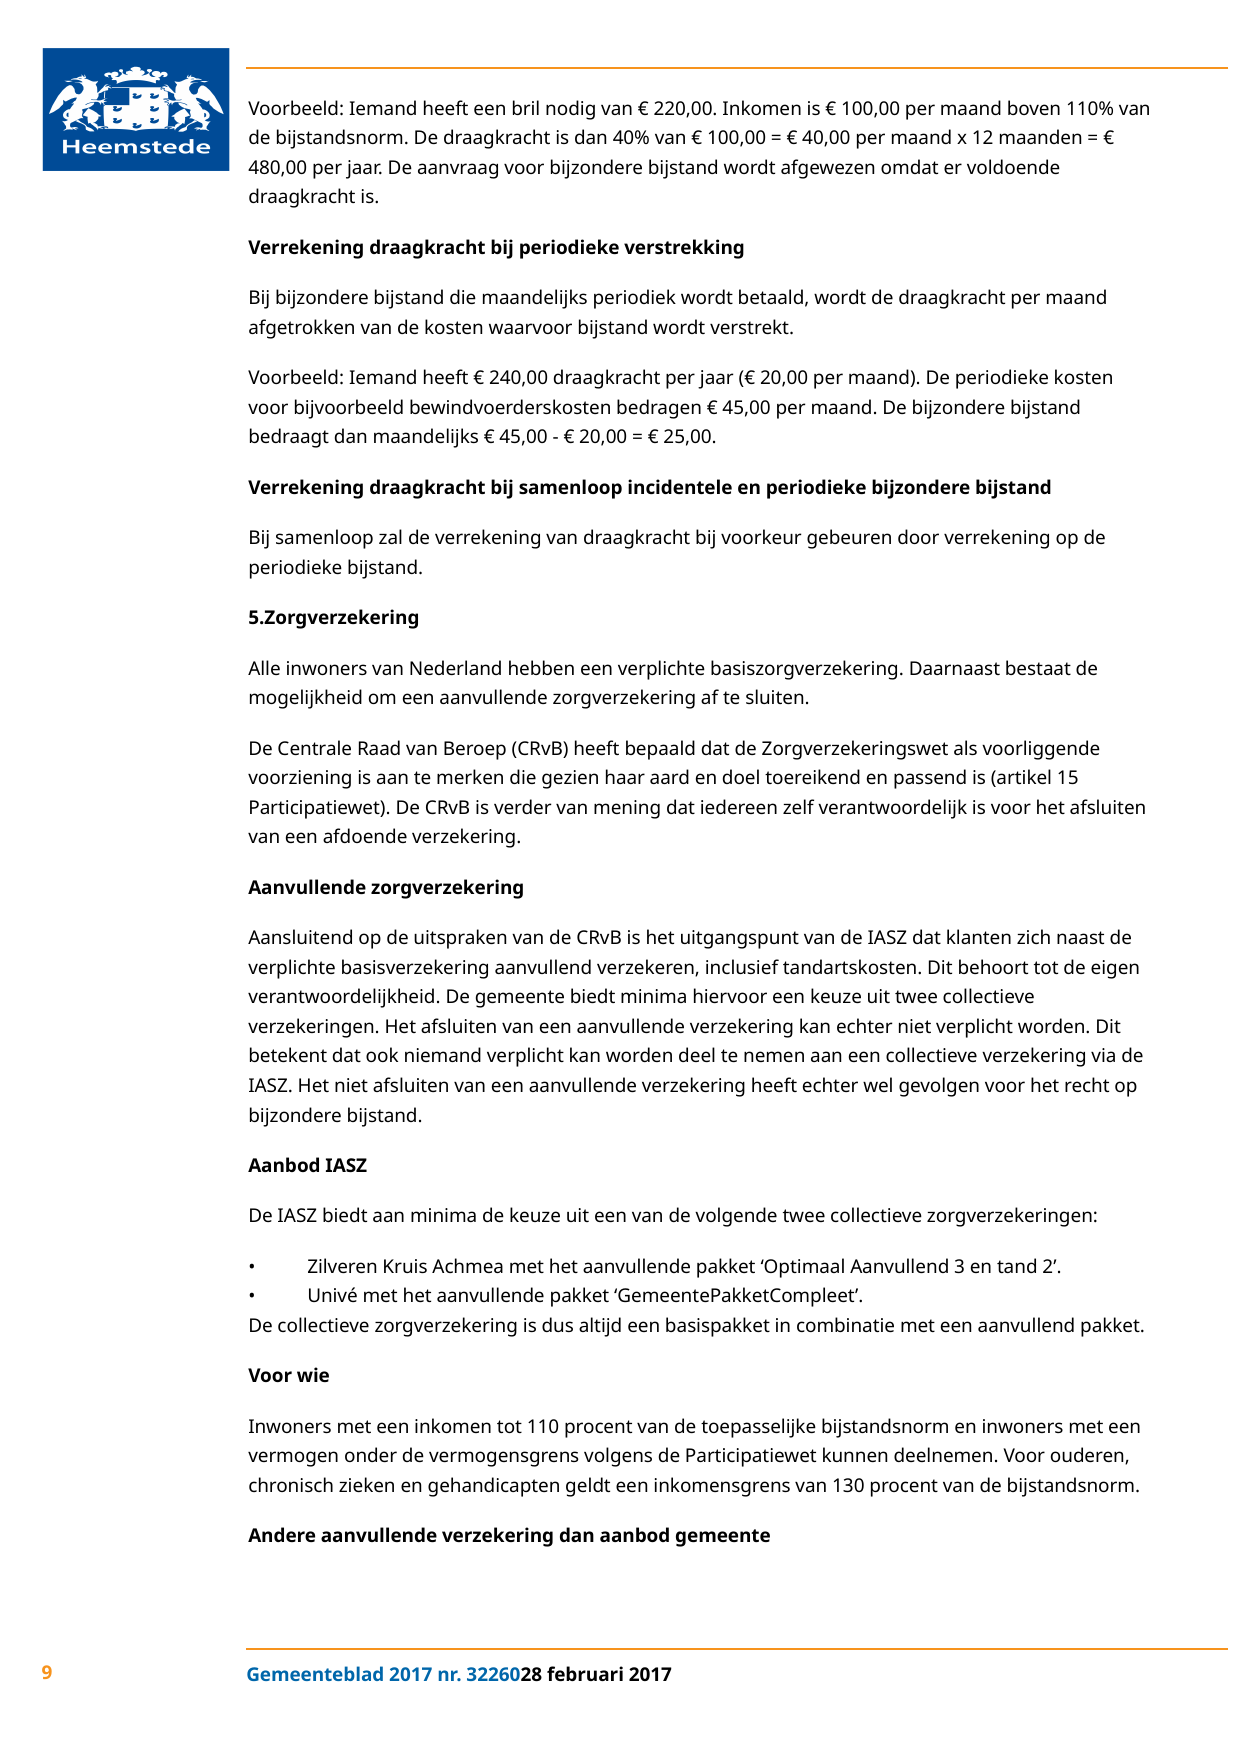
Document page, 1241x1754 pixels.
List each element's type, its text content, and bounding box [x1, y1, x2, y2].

text Inwoners met een inkomen tot 110 procent van de toepasselijke bijstandsnorm en inwoners met een vermogen onder de vermogensgrens volgens de Participatiewet kunnen deelnemen. Voor ouderen, chronisch zieken en gehandicapten geldt een inkomensgrens van 130 procent van de bijstandsnorm. [248, 1413, 1152, 1498]
list Univé met het aanvullende pakket ‘GemeentePakketCompleet’. [248, 1283, 1152, 1308]
text Aanvullende zorgverzekering [248, 874, 1152, 900]
list Zilveren Kruis Achmea met het aanvullende pakket ‘Optimaal Aanvullend 3 en tand 2’. [248, 1253, 1152, 1279]
text Andere aanvullende verzekering dan aanbod gemeente [248, 1523, 1152, 1548]
text Aanbod IASZ [248, 1152, 1152, 1178]
text De collectieve zorgverzekering is dus altijd een basispakket in combinatie met een aanvullend pakket. [248, 1312, 1152, 1338]
text Bij samenloop zal de verrekening van draagkracht bij voorkeur gebeuren door verrekening op de periodieke bijstand. [248, 524, 1152, 580]
text Voor wie [248, 1363, 1152, 1388]
text Verrekening draagkracht bij samenloop incidentele en periodieke bijzondere bijstand [248, 474, 1152, 500]
text Verrekening draagkracht bij periodieke verstrekking [248, 234, 1152, 260]
text De IASZ biedt aan minima de keuze uit een van de volgende twee collectieve zorgverzekeringen: [248, 1203, 1152, 1228]
text 5.Zorgverzekering [248, 604, 1152, 630]
picture [41, 47, 231, 172]
text Voorbeeld: Iemand heeft een bril nodig van € 220,00. Inkomen is € 100,00 per maand boven 110% van de bijstandsnorm. De draagkracht is dan 40% van € 100,00 = € 40,00 per maand x 12 maanden = € 480,00 per jaar. De aanvraag voor bijzondere bijstand wordt afgewezen omdat er voldoende draagkracht is. [248, 95, 1152, 209]
text Alle inwoners van Nederland hebben een verplichte basiszorgverzekering. Daarnaast bestaat de mogelijkheid om een aanvullende zorgverzekering af te sluiten. [248, 655, 1152, 710]
text Voorbeeld: Iemand heeft € 240,00 draagkracht per jaar (€ 20,00 per maand). De periodieke kosten voor bijvoorbeeld bewindvoerderskosten bedragen € 45,00 per maand. De bijzondere bijstand bedraagt dan maandelijks € 45,00 - € 20,00 = € 25,00. [248, 364, 1152, 449]
text De Centrale Raad van Beroep (CRvB) heeft bepaald dat de Zorgverzekeringswet als voorliggende voorziening is aan te merken die gezien haar aard en doel toereikend en passend is (artikel 15 Participatiewet). De CRvB is verder van mening dat iedereen zelf verantwoordelijk is voor het afsluiten van een afdoende verzekering. [248, 735, 1152, 849]
text Bij bijzondere bijstand die maandelijks periodiek wordt betaald, wordt de draagkracht per maand afgetrokken van de kosten waarvoor bijstand wordt verstrekt. [248, 284, 1152, 340]
text Aansluitend op de uitspraken van de CRvB is het uitgangspunt van de IASZ dat klanten zich naast de verplichte basisverzekering aanvullend verzekeren, inclusief tandartskosten. Dit behoort tot de eigen verantwoordelijkheid. De gemeente biedt minima hiervoor een keuze uit twee collectieve verzekeringen. Het afsluiten van een aanvullende verzekering kan echter niet verplicht worden. Dit betekent dat ook niemand verplicht kan worden deel te nemen aan een collectieve verzekering via de IASZ. Het niet afsluiten van een aanvullende verzekering heeft echter wel gevolgen voor het recht op bijzondere bijstand. [248, 924, 1152, 1128]
